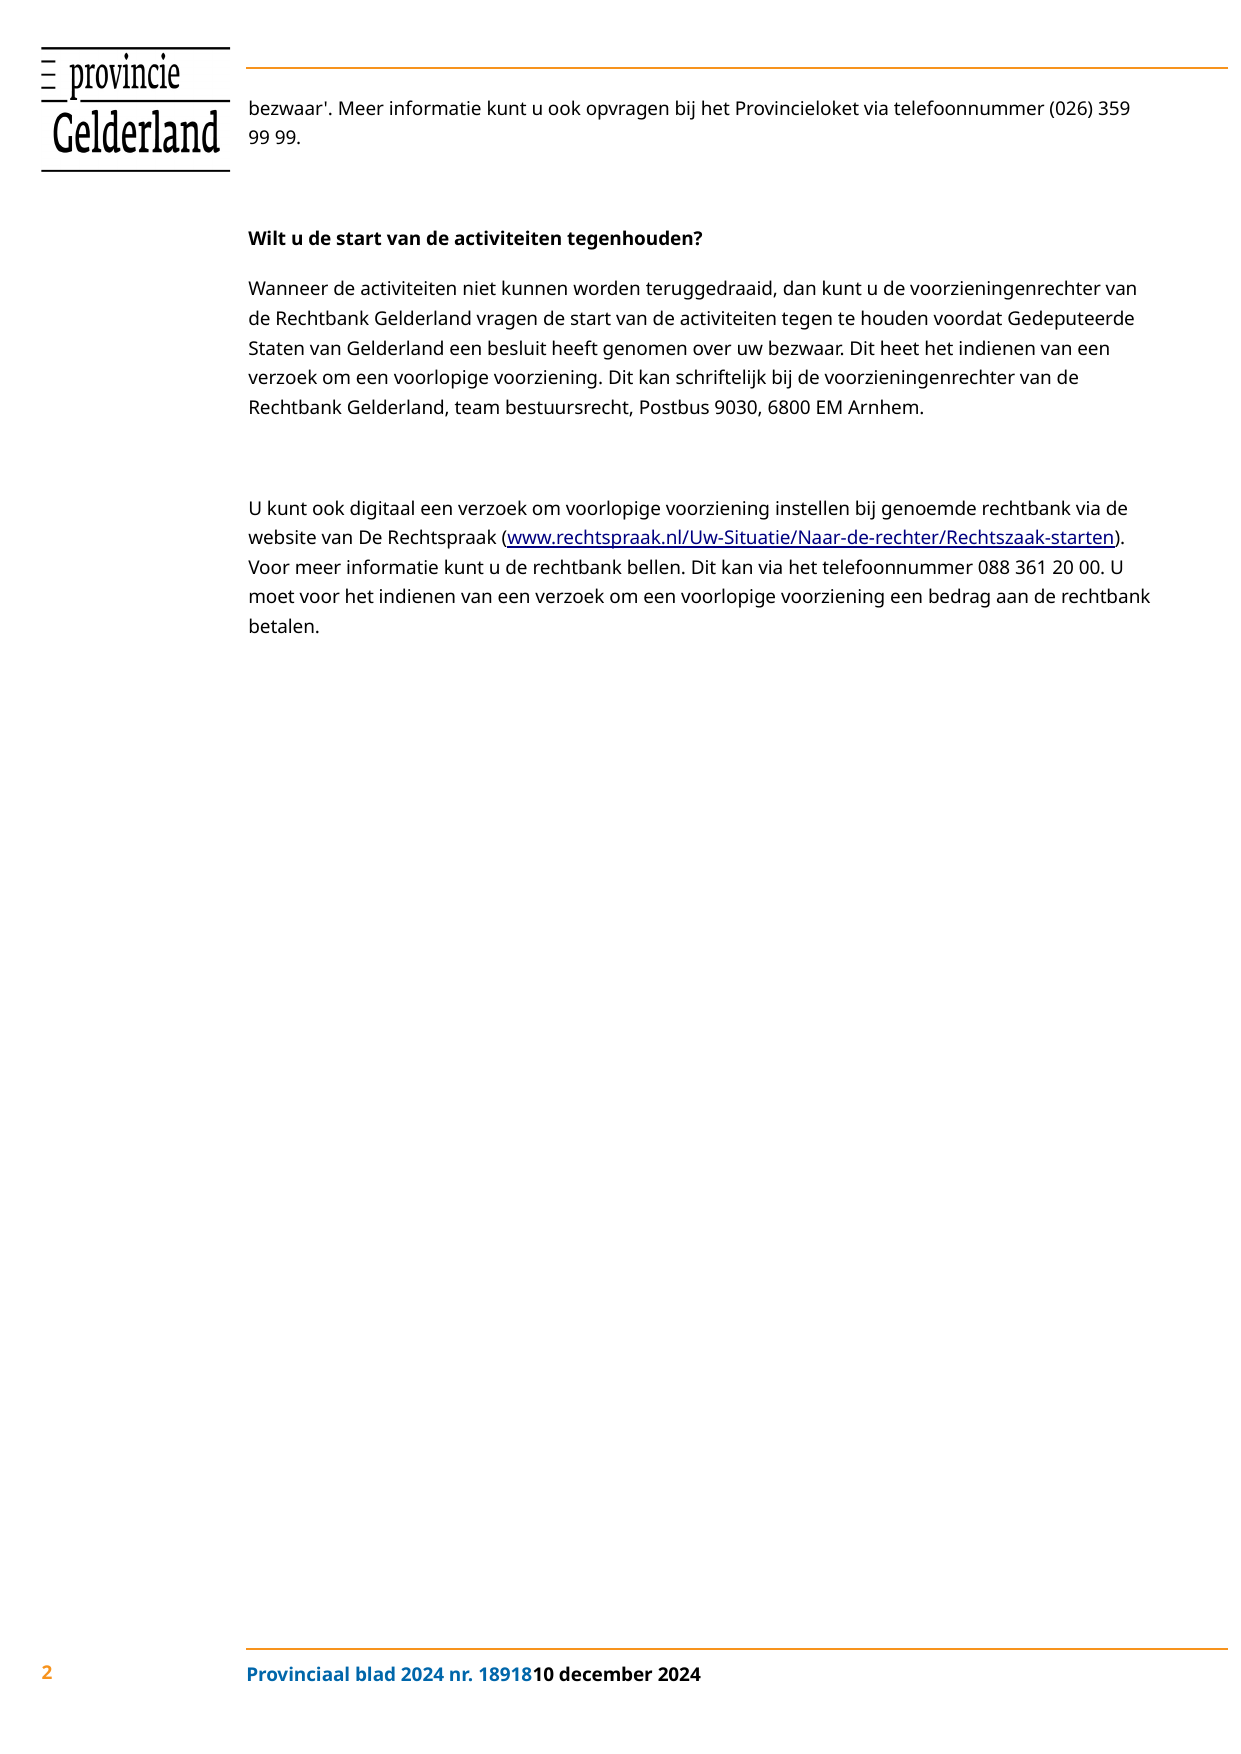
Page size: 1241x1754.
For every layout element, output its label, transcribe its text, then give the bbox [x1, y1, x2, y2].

text Wanneer de activiteiten niet kunnen worden teruggedraaid, dan kunt u de voorzieningenrechter van de Rechtbank Gelderland vragen de start van de activiteiten tegen te houden voordat Gedeputeerde Staten van Gelderland een besluit heeft genomen over uw bezwaar. Dit heet het indienen van een verzoek om een voorlopige voorziening. Dit kan schriftelijk bij de voorzieningenrechter van de Rechtbank Gelderland, team bestuursrecht, Postbus 9030, 6800 EM Arnhem. [248, 276, 1152, 420]
text bezwaar'. Meer informatie kunt u ook opvragen bij het Provincieloket via telefoonnummer (026) 359 99 99. [248, 95, 1152, 150]
picture [41, 47, 231, 172]
text Wilt u de start van de activiteiten tegenhouden? [248, 225, 1152, 251]
text U kunt ook digitaal een verzoek om voorlopige voorziening instellen bij genoemde rechtbank via de website van De Rechtspraak (www.rechtspraak.nl/Uw-Situatie/Naar-de-rechter/Rechtszaak-starten). Voor meer informatie kunt u de rechtbank bellen. Dit kan via het telefoonnummer 088 361 20 00. U moet voor het indienen van een verzoek om een voorlopige voorziening een bedrag aan de rechtbank betalen. [248, 495, 1152, 639]
